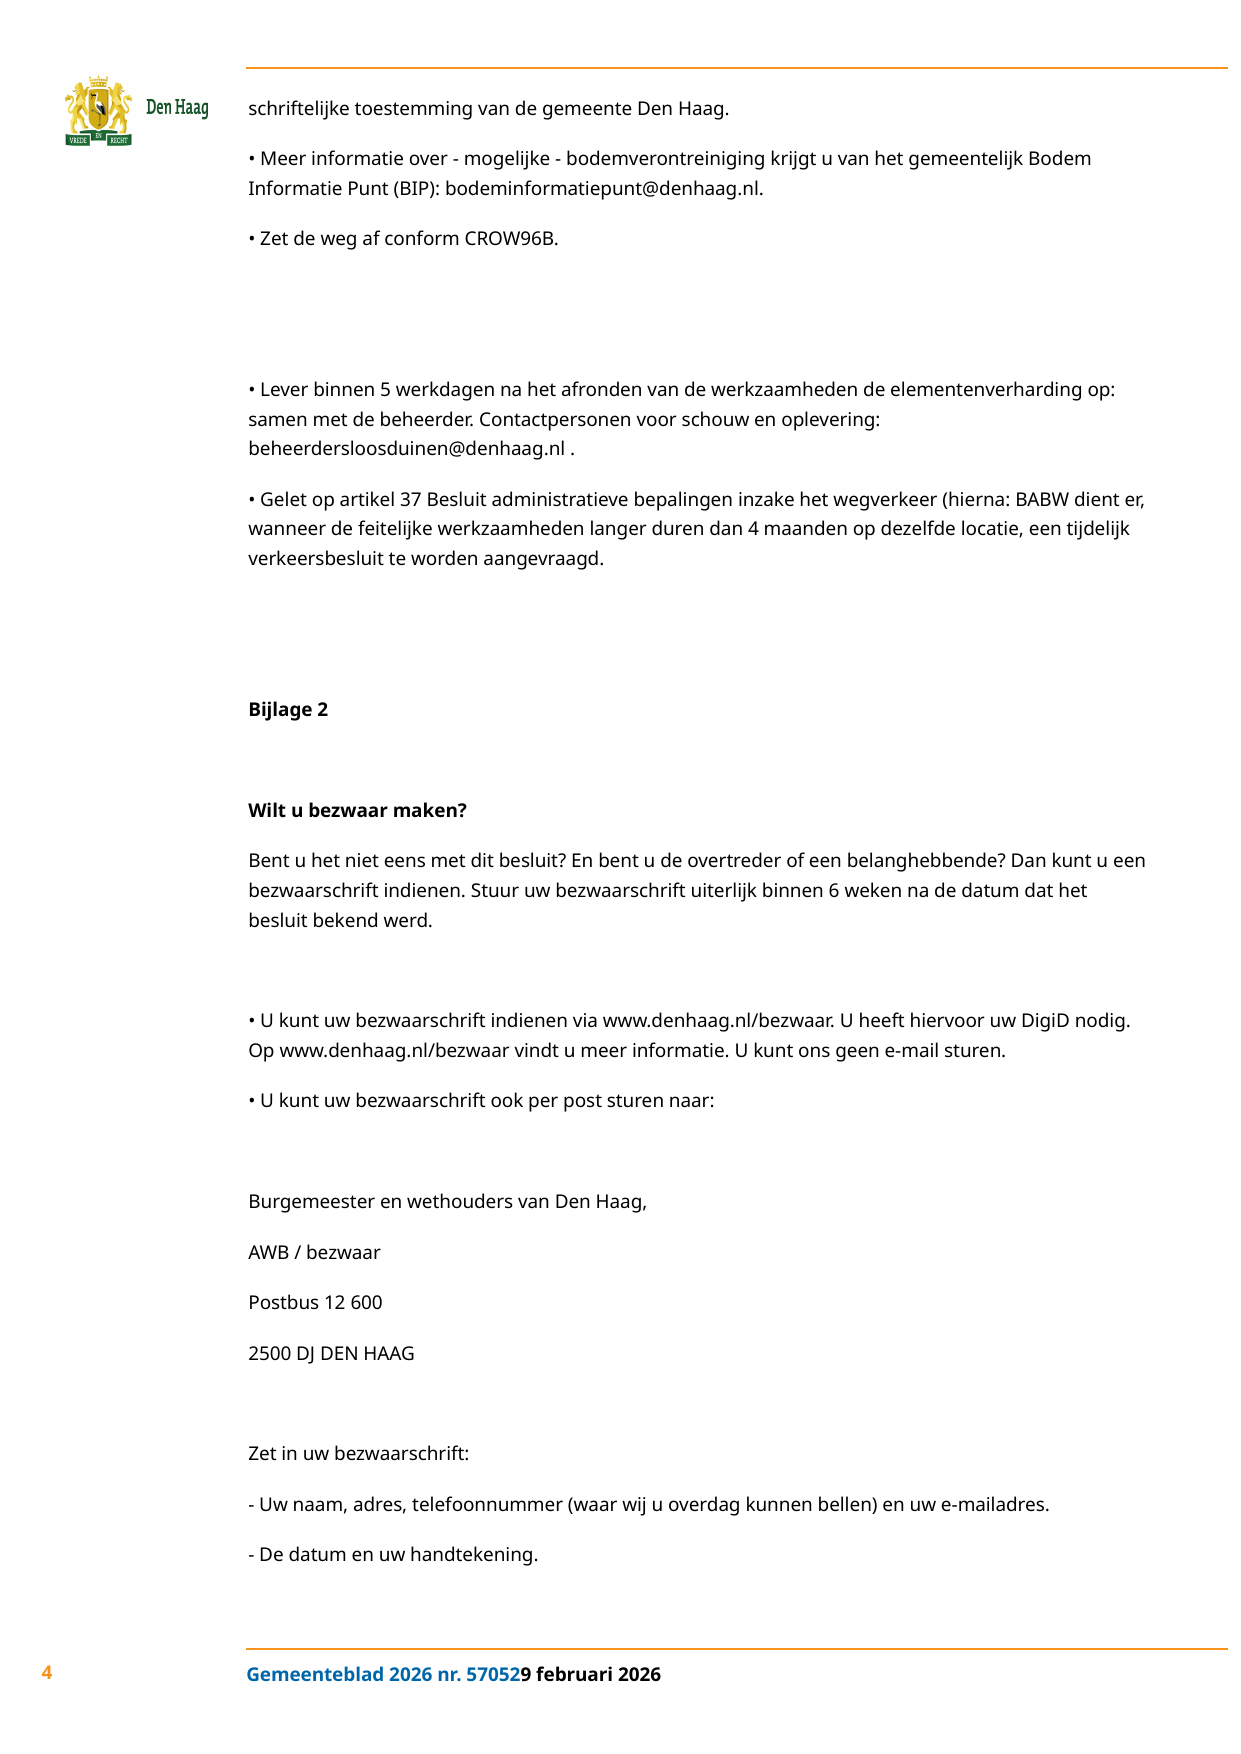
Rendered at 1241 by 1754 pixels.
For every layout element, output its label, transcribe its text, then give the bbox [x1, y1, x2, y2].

text Burgemeester en wethouders van Den Haag, [248, 1188, 1152, 1214]
text • U kunt uw bezwaarschrift indienen via www.denhaag.nl/bezwaar. U heeft hiervoor uw DigiD nodig. Op www.denhaag.nl/bezwaar vindt u meer informatie. U kunt ons geen e-mail sturen. [248, 1008, 1152, 1063]
text schriftelijke toestemming van de gemeente Den Haag. [248, 95, 1152, 121]
text 2500 DJ DEN HAAG [248, 1340, 1152, 1366]
text Postbus 12 600 [248, 1289, 1152, 1315]
text - De datum en uw handtekening. [248, 1541, 1152, 1567]
text Zet in uw bezwaarschrift: [248, 1441, 1152, 1466]
picture [41, 47, 231, 172]
text Bent u het niet eens met dit besluit? En bent u de overtreder of een belanghebbende? Dan kunt u een bezwaarschrift indienen. Stuur uw bezwaarschrift uiterlijk binnen 6 weken na de datum dat het besluit bekend werd. [248, 848, 1152, 933]
text • Lever binnen 5 werkdagen na het afronden van de werkzaamheden de elementenverharding op: samen met de beheerder. Contactpersonen voor schouw en oplevering: beheerdersloosduinen@denhaag.nl . [248, 376, 1152, 461]
text Wilt u bezwaar maken? [248, 797, 1152, 823]
text - Uw naam, adres, telefoonnummer (waar wij u overdag kunnen bellen) en uw e-mailadres. [248, 1491, 1152, 1517]
text • Gelet op artikel 37 Besluit administratieve bepalingen inzake het wegverkeer (hierna: BABW dient er, wanneer de feitelijke werkzaamheden langer duren dan 4 maanden op dezelfde locatie, een tijdelijk verkeersbesluit te worden aangevraagd. [248, 486, 1152, 571]
text • Zet de weg af conform CROW96B. [248, 225, 1152, 251]
text • Meer informatie over - mogelijke - bodemverontreiniging krijgt u van het gemeentelijk Bodem Informatie Punt (BIP): bodeminformatiepunt@denhaag.nl. [248, 145, 1152, 201]
text • U kunt uw bezwaarschrift ook per post sturen naar: [248, 1088, 1152, 1113]
text Bijlage 2 [248, 696, 1152, 722]
text AWB / bezwaar [248, 1239, 1152, 1265]
